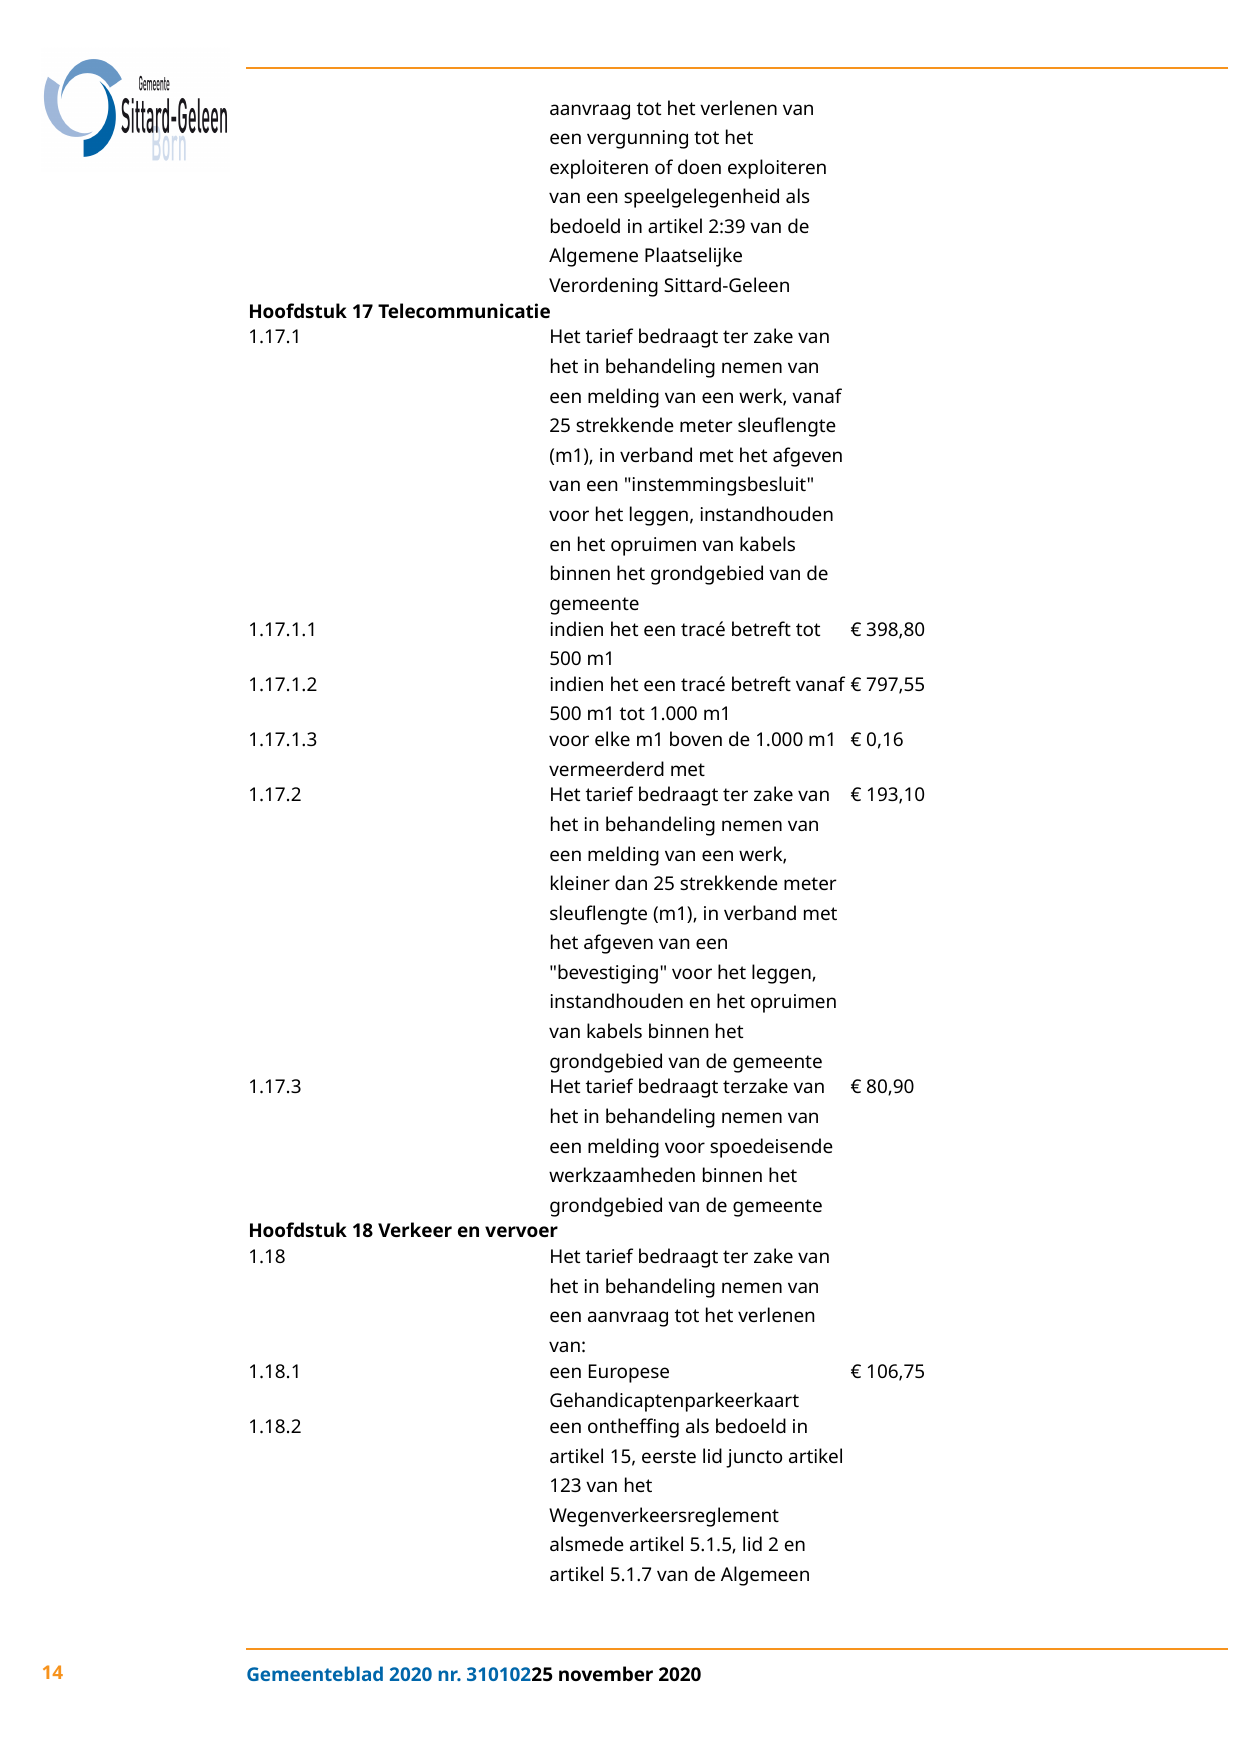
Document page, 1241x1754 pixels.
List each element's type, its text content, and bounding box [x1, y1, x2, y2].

table_cell 1.17.3 [248, 1074, 549, 1218]
table_cell aanvraag tot het verlenen van een vergunning tot het exploiteren of doen exploiteren van een speelgelegenheid als bedoeld in artikel 2:39 van de Algemene Plaatselijke Verordening Sittard-Geleen [549, 95, 850, 298]
table_cell [850, 324, 1152, 616]
table_cell indien het een tracé betreft vanaf 500 m1 tot 1.000 m1 [549, 671, 850, 726]
table_cell € 106,75 [850, 1358, 1152, 1413]
table_cell Het tarief bedraagt ter zake van het in behandeling nemen van een melding van een werk, kleiner dan 25 strekkende meter sleuflengte (m1), in verband met het afgeven van een "bevestiging" voor het leggen, instandhouden en het opruimen van kabels binnen het grondgebied van de gemeente [549, 782, 850, 1074]
table_cell 1.17.1 [248, 324, 549, 616]
table_cell € 193,10 [850, 782, 1152, 1074]
table_cell [850, 1244, 1152, 1358]
table_cell € 80,90 [850, 1074, 1152, 1218]
table_cell Het tarief bedraagt ter zake van het in behandeling nemen van een melding van een werk, vanaf 25 strekkende meter sleuflengte (m1), in verband met het afgeven van een "instemmingsbesluit" voor het leggen, instandhouden en het opruimen van kabels binnen het grondgebied van de gemeente [549, 324, 850, 616]
table_cell 1.17.1.1 [248, 616, 549, 671]
table_cell voor elke m1 boven de 1.000 m1 vermeerderd met [549, 726, 850, 782]
table_cell [850, 95, 1152, 298]
table_cell 1.18 [248, 1244, 549, 1358]
table_cell Het tarief bedraagt ter zake van het in behandeling nemen van een aanvraag tot het verlenen van: [549, 1244, 850, 1358]
table_cell 1.18.2 [248, 1413, 549, 1587]
table_cell Het tarief bedraagt terzake van het in behandeling nemen van een melding voor spoedeisende werkzaamheden binnen het grondgebied van de gemeente [549, 1074, 850, 1218]
table_cell € 797,55 [850, 671, 1152, 726]
table_cell 1.18.1 [248, 1358, 549, 1413]
table_cell een ontheffing als bedoeld in artikel 15, eerste lid juncto artikel 123 van het Wegenverkeersreglement alsmede artikel 5.1.5, lid 2 en artikel 5.1.7 van de Algemeen [549, 1413, 850, 1587]
table_cell [248, 95, 549, 298]
table_cell 1.17.1.2 [248, 671, 549, 726]
table_cell € 0,16 [850, 726, 1152, 782]
table_cell [850, 1413, 1152, 1587]
table_cell Hoofdstuk 17 Telecommunicatie [248, 298, 1152, 324]
table_cell € 398,80 [850, 616, 1152, 671]
table_cell 1.17.2 [248, 782, 549, 1074]
table_cell een Europese Gehandicaptenparkeerkaart [549, 1358, 850, 1413]
table_cell Hoofdstuk 18 Verkeer en vervoer [248, 1218, 1152, 1243]
table_cell indien het een tracé betreft tot 500 m1 [549, 616, 850, 671]
table_cell 1.17.1.3 [248, 726, 549, 782]
picture [41, 47, 231, 172]
